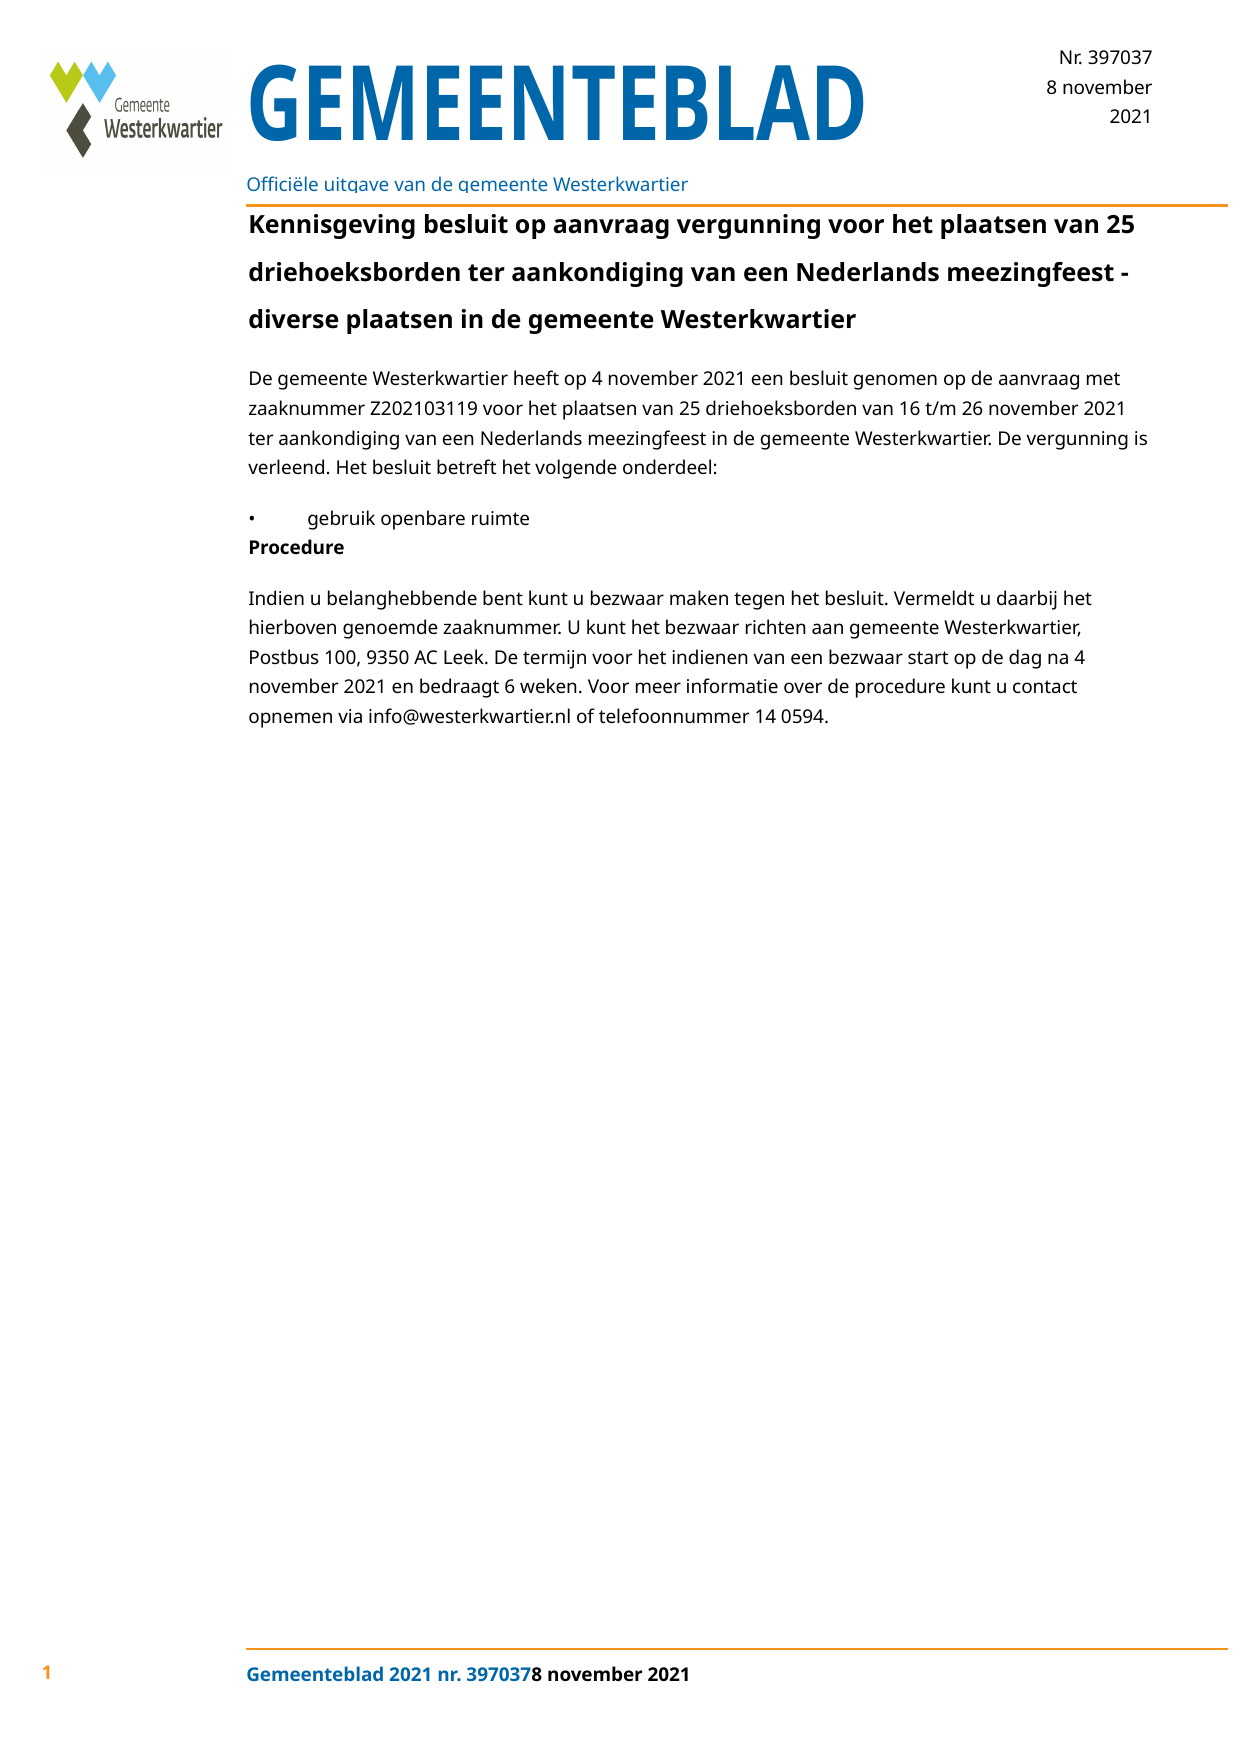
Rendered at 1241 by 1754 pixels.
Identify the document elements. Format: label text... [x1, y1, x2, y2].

text De gemeente Westerkwartier heeft op 4 november 2021 een besluit genomen op de aanvraag met zaaknummer Z202103119 voor het plaatsen van 25 driehoeksborden van 16 t/m 26 november 2021 ter aankondiging van een Nederlands meezingfeest in de gemeente Westerkwartier. De vergunning is verleend. Het besluit betreft het volgende onderdeel: [248, 366, 1152, 480]
list gebruik openbare ruimte [248, 505, 1152, 530]
text Indien u belanghebbende bent kunt u bezwaar maken tegen het besluit. Vermeldt u daarbij het hierboven genoemde zaaknummer. U kunt het bezwaar richten aan gemeente Westerkwartier, Postbus 100, 9350 AC Leek. De termijn voor het indienen van een bezwaar start op de dag na 4 november 2021 en bedraagt 6 weken. Voor meer informatie over de procedure kunt u contact opnemen via info@westerkwartier.nl of telefoonnummer 14 0594. [248, 585, 1152, 729]
text Procedure [248, 534, 1152, 560]
text Kennisgeving besluit op aanvraag vergunning voor het plaatsen van 25 driehoeksborden ter aankondiging van een Nederlands meezingfeest - diverse plaatsen in de gemeente Westerkwartier [248, 207, 1152, 336]
picture [41, 47, 231, 172]
